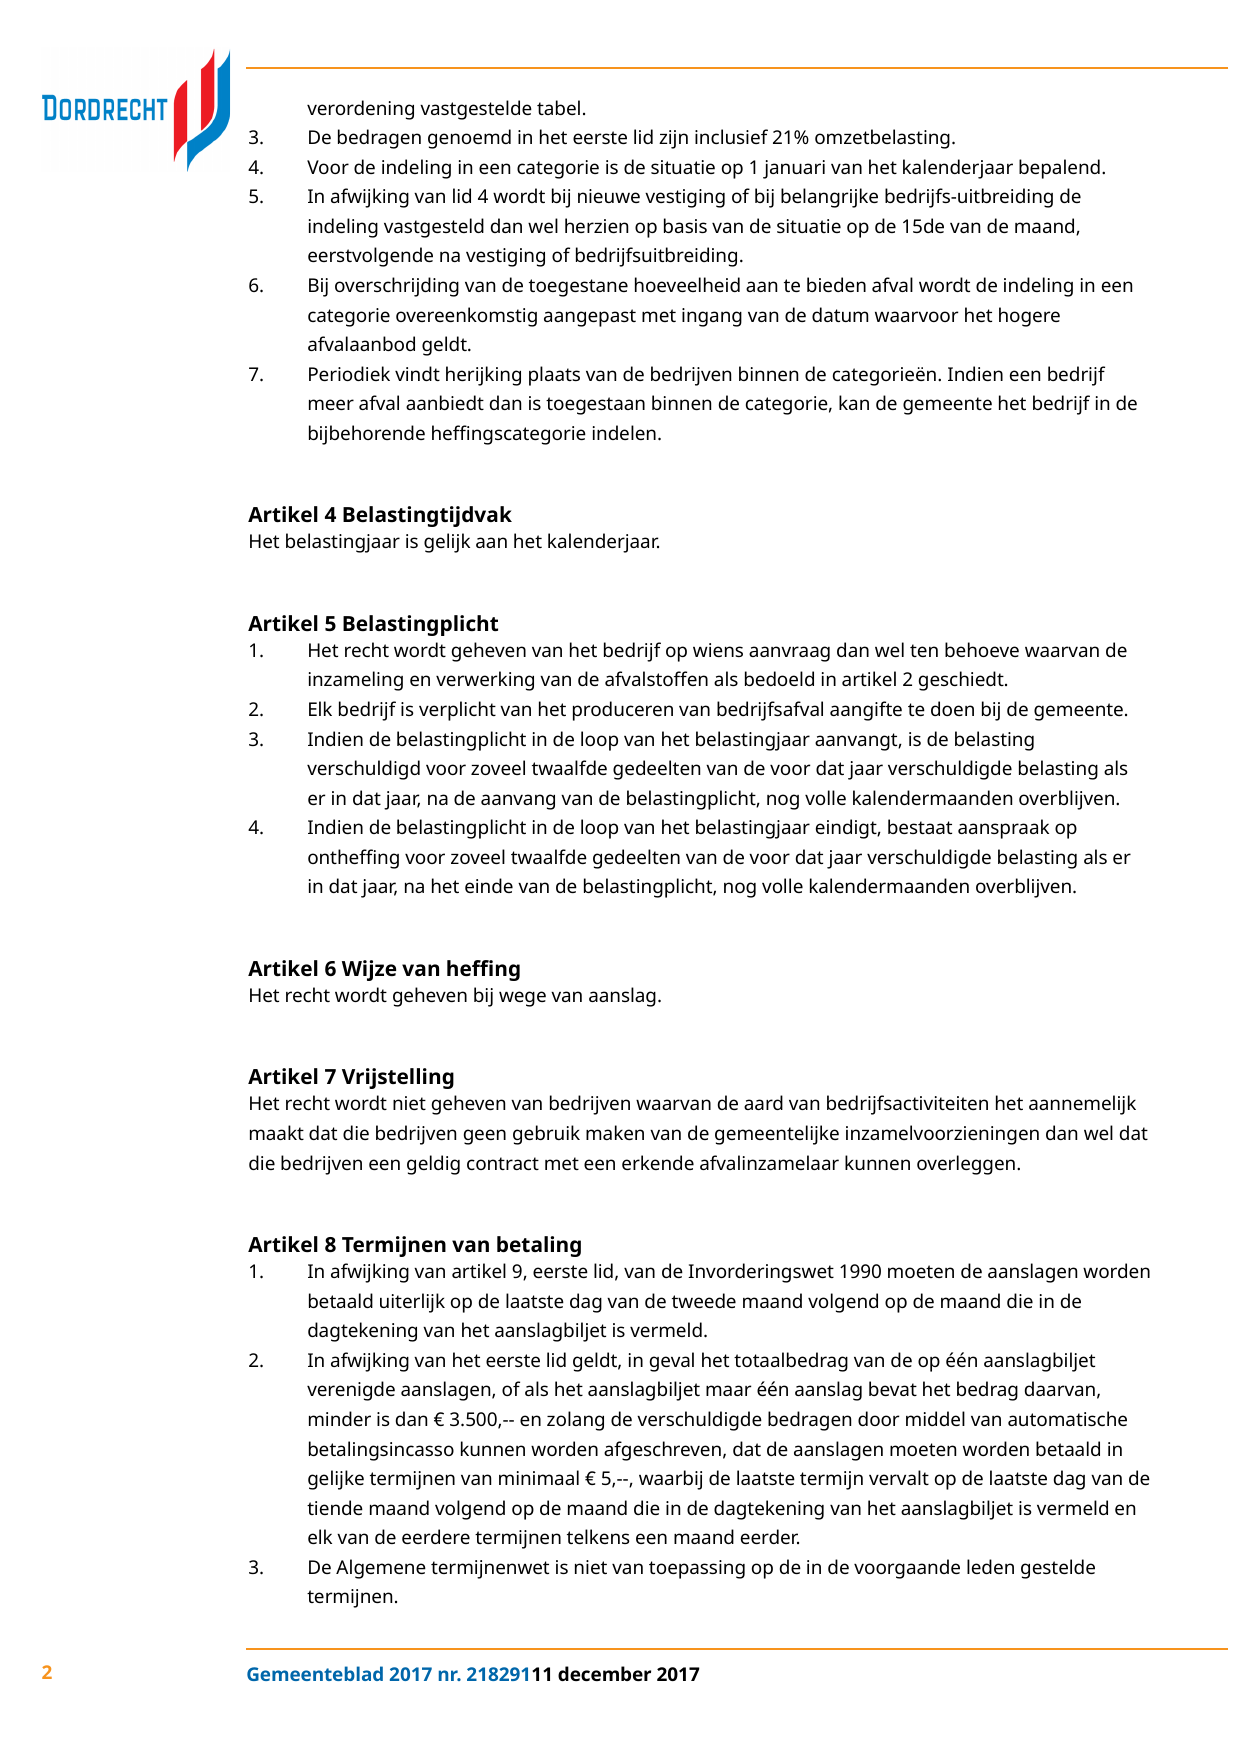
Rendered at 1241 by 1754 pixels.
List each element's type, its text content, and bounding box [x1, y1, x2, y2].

list verordening vastgestelde tabel. [248, 95, 1152, 121]
text Het recht wordt geheven bij wege van aanslag. [248, 982, 1152, 1008]
list In afwijking van lid 4 wordt bij nieuwe vestiging of bij belangrijke bedrijfs-uitbreiding de indeling vastgesteld dan wel herzien op basis van de situatie op de 15de van de maand, eerstvolgende na vestiging of bedrijfsuitbreiding. [248, 183, 1152, 268]
text Het recht wordt niet geheven van bedrijven waarvan de aard van bedrijfsactiviteiten het aannemelijk maakt dat die bedrijven geen gebruik maken van de gemeentelijke inzamelvoorzieningen dan wel dat die bedrijven een geldig contract met een erkende afvalinzamelaar kunnen overleggen. [248, 1091, 1152, 1176]
list Periodiek vindt herijking plaats van de bedrijven binnen de categorieën. Indien een bedrijf meer afval aanbiedt dan is toegestaan binnen de categorie, kan de gemeente het bedrijf in de bijbehorende heffingscategorie indelen. [248, 361, 1152, 446]
list Elk bedrijf is verplicht van het produceren van bedrijfsafval aangifte te doen bij de gemeente. [248, 696, 1152, 722]
list In afwijking van artikel 9, eerste lid, van de Invorderingswet 1990 moeten de aanslagen worden betaald uiterlijk op de laatste dag van de tweede maand volgend op de maand die in de dagtekening van het aanslagbiljet is vermeld. [248, 1258, 1152, 1343]
list Bij overschrijding van de toegestane hoeveelheid aan te bieden afval wordt de indeling in een categorie overeenkomstig aangepast met ingang van de datum waarvoor het hogere afvalaanbod geldt. [248, 272, 1152, 357]
list Voor de indeling in een categorie is de situatie op 1 januari van het kalenderjaar bepalend. [248, 154, 1152, 180]
list De bedragen genoemd in het eerste lid zijn inclusief 21% omzetbelasting. [248, 124, 1152, 150]
list Indien de belastingplicht in de loop van het belastingjaar aanvangt, is de belasting verschuldigd voor zoveel twaalfde gedeelten van de voor dat jaar verschuldigde belasting als er in dat jaar, na de aanvang van de belastingplicht, nog volle kalendermaanden overblijven. [248, 726, 1152, 811]
text Artikel 5 Belastingplicht [248, 609, 1152, 637]
list Indien de belastingplicht in de loop van het belastingjaar eindigt, bestaat aanspraak op ontheffing voor zoveel twaalfde gedeelten van de voor dat jaar verschuldigde belasting als er in dat jaar, na het einde van de belastingplicht, nog volle kalendermaanden overblijven. [248, 814, 1152, 899]
text Artikel 4 Belastingtijdvak [248, 500, 1152, 529]
picture [41, 47, 231, 172]
text Het belastingjaar is gelijk aan het kalenderjaar. [248, 529, 1152, 554]
text Artikel 8 Termijnen van betaling [248, 1230, 1152, 1258]
list De Algemene termijnenwet is niet van toepassing op de in de voorgaande leden gestelde termijnen. [248, 1554, 1152, 1609]
text Artikel 6 Wijze van heffing [248, 954, 1152, 982]
list In afwijking van het eerste lid geldt, in geval het totaalbedrag van de op één aanslagbiljet verenigde aanslagen, of als het aanslagbiljet maar één aanslag bevat het bedrag daarvan, minder is dan € 3.500,-- en zolang de verschuldigde bedragen door middel van automatische betalingsincasso kunnen worden afgeschreven, dat de aanslagen moeten worden betaald in gelijke termijnen van minimaal € 5,--, waarbij de laatste termijn vervalt op de laatste dag van de tiende maand volgend op de maand die in de dagtekening van het aanslagbiljet is vermeld en elk van de eerdere termijnen telkens een maand eerder. [248, 1347, 1152, 1550]
text Artikel 7 Vrijstelling [248, 1062, 1152, 1091]
list Het recht wordt geheven van het bedrijf op wiens aanvraag dan wel ten behoeve waarvan de inzameling en verwerking van de afvalstoffen als bedoeld in artikel 2 geschiedt. [248, 637, 1152, 692]
